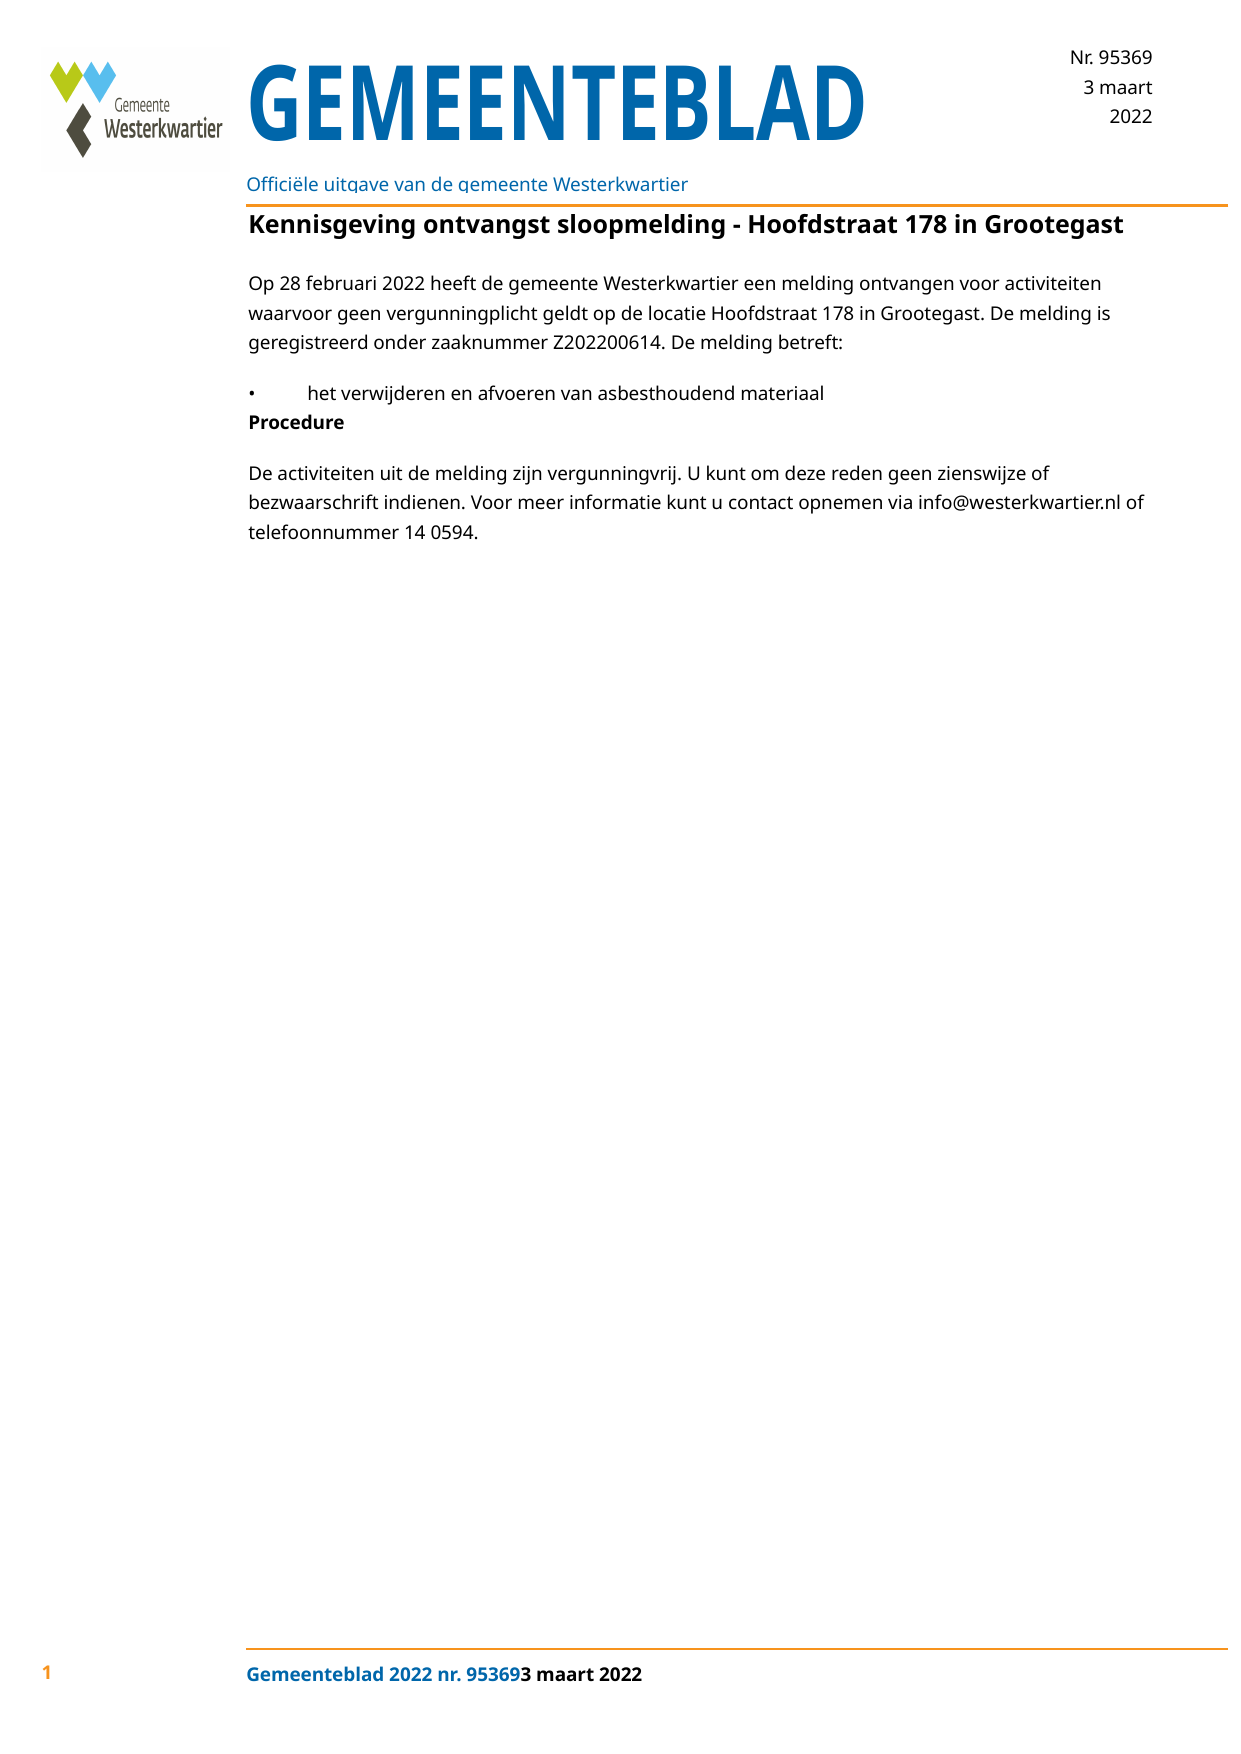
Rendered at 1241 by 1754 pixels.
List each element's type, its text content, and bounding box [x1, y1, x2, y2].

list het verwijderen en afvoeren van asbesthoudend materiaal [248, 380, 1152, 406]
text De activiteiten uit de melding zijn vergunningvrij. U kunt om deze reden geen zienswijze of bezwaarschrift indienen. Voor meer informatie kunt u contact opnemen via info@westerkwartier.nl of telefoonnummer 14 0594. [248, 460, 1152, 545]
text Kennisgeving ontvangst sloopmelding - Hoofdstraat 178 in Grootegast [248, 207, 1152, 241]
text Procedure [248, 409, 1152, 435]
text Op 28 februari 2022 heeft de gemeente Westerkwartier een melding ontvangen voor activiteiten waarvoor geen vergunningplicht geldt op de locatie Hoofdstraat 178 in Grootegast. De melding is geregistreerd onder zaaknummer Z202200614. De melding betreft: [248, 270, 1152, 355]
picture [41, 47, 231, 172]
